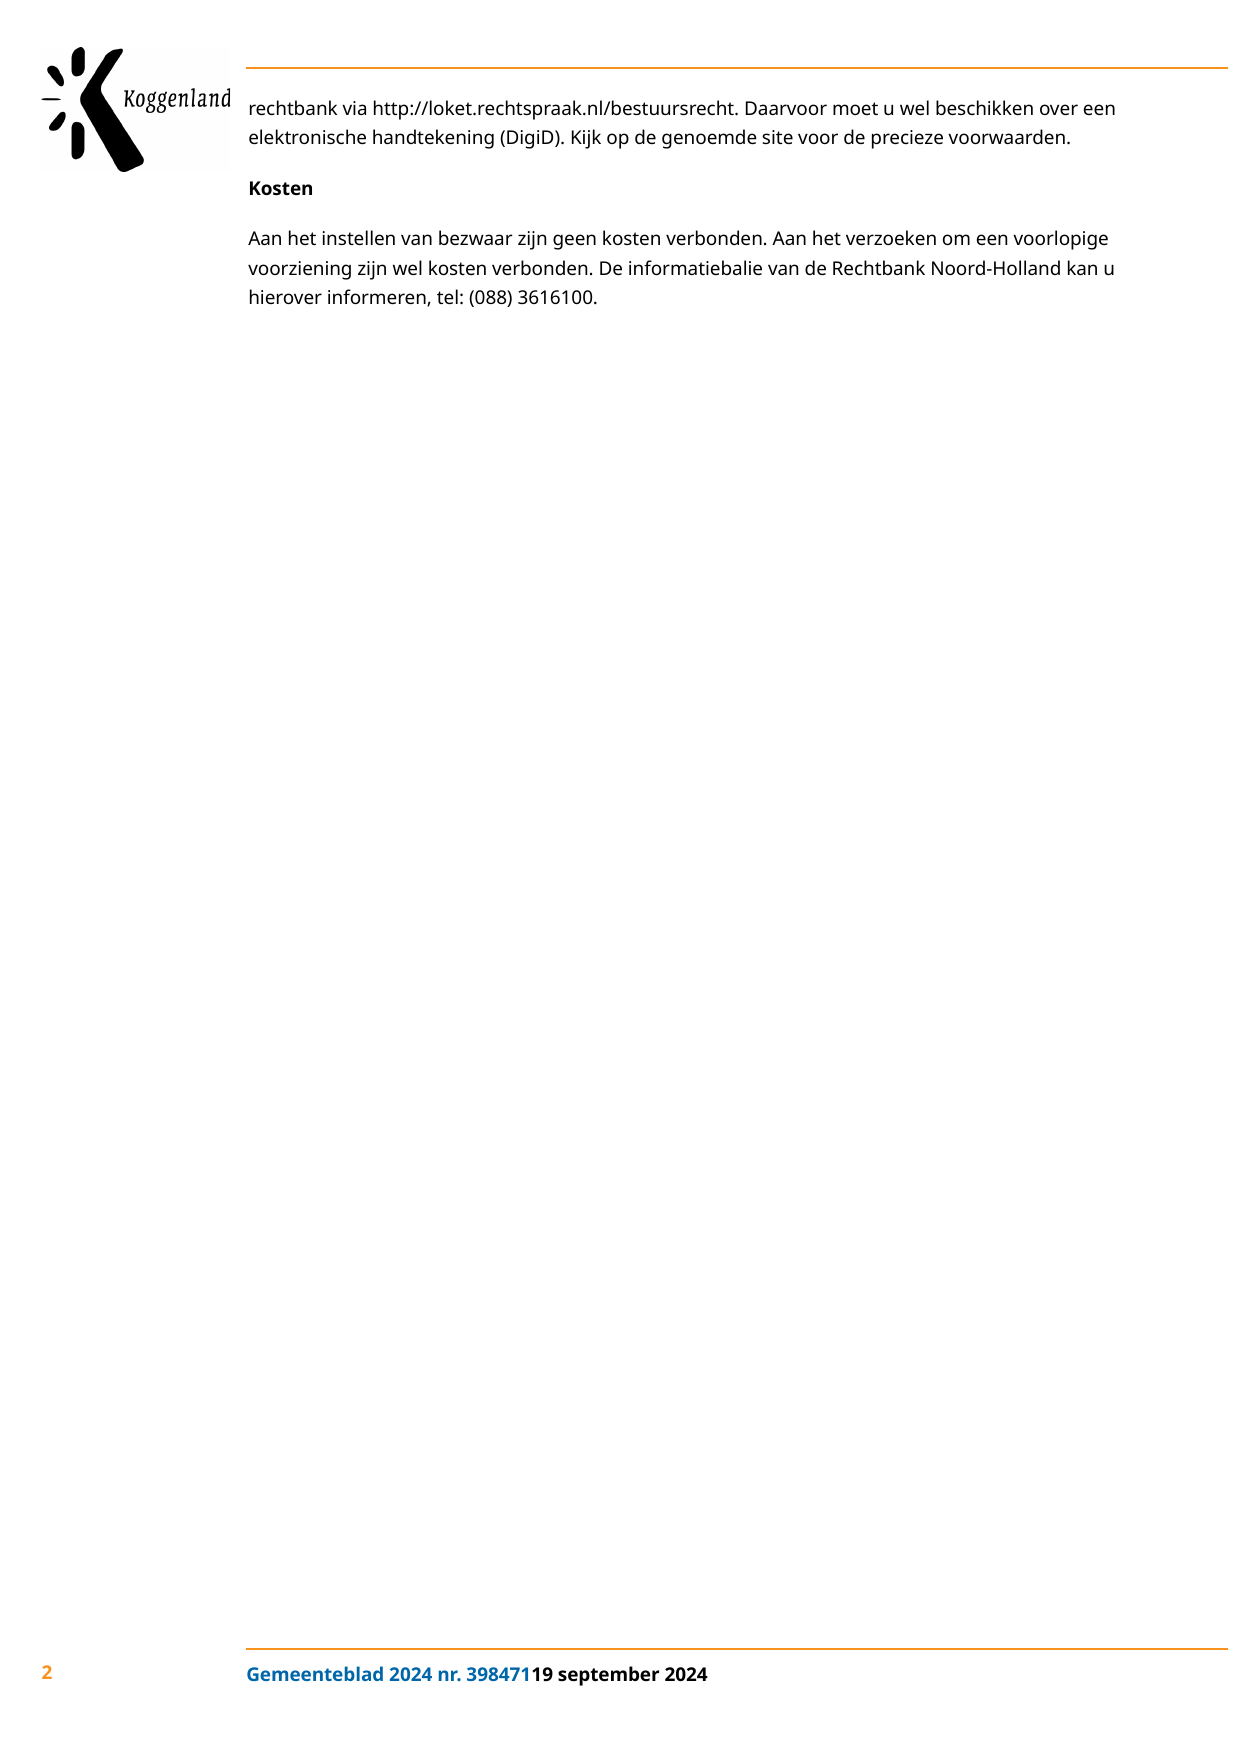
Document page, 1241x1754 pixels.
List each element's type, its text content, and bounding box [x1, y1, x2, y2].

text Kosten [248, 175, 1152, 201]
text rechtbank via http://loket.rechtspraak.nl/bestuursrecht. Daarvoor moet u wel beschikken over een elektronische handtekening (DigiD). Kijk op de genoemde site voor de precieze voorwaarden. [248, 95, 1152, 150]
picture [41, 47, 231, 172]
text Aan het instellen van bezwaar zijn geen kosten verbonden. Aan het verzoeken om een voorlopige voorziening zijn wel kosten verbonden. De informatiebalie van de Rechtbank Noord-Holland kan u hierover informeren, tel: (088) 3616100. [248, 225, 1152, 310]
